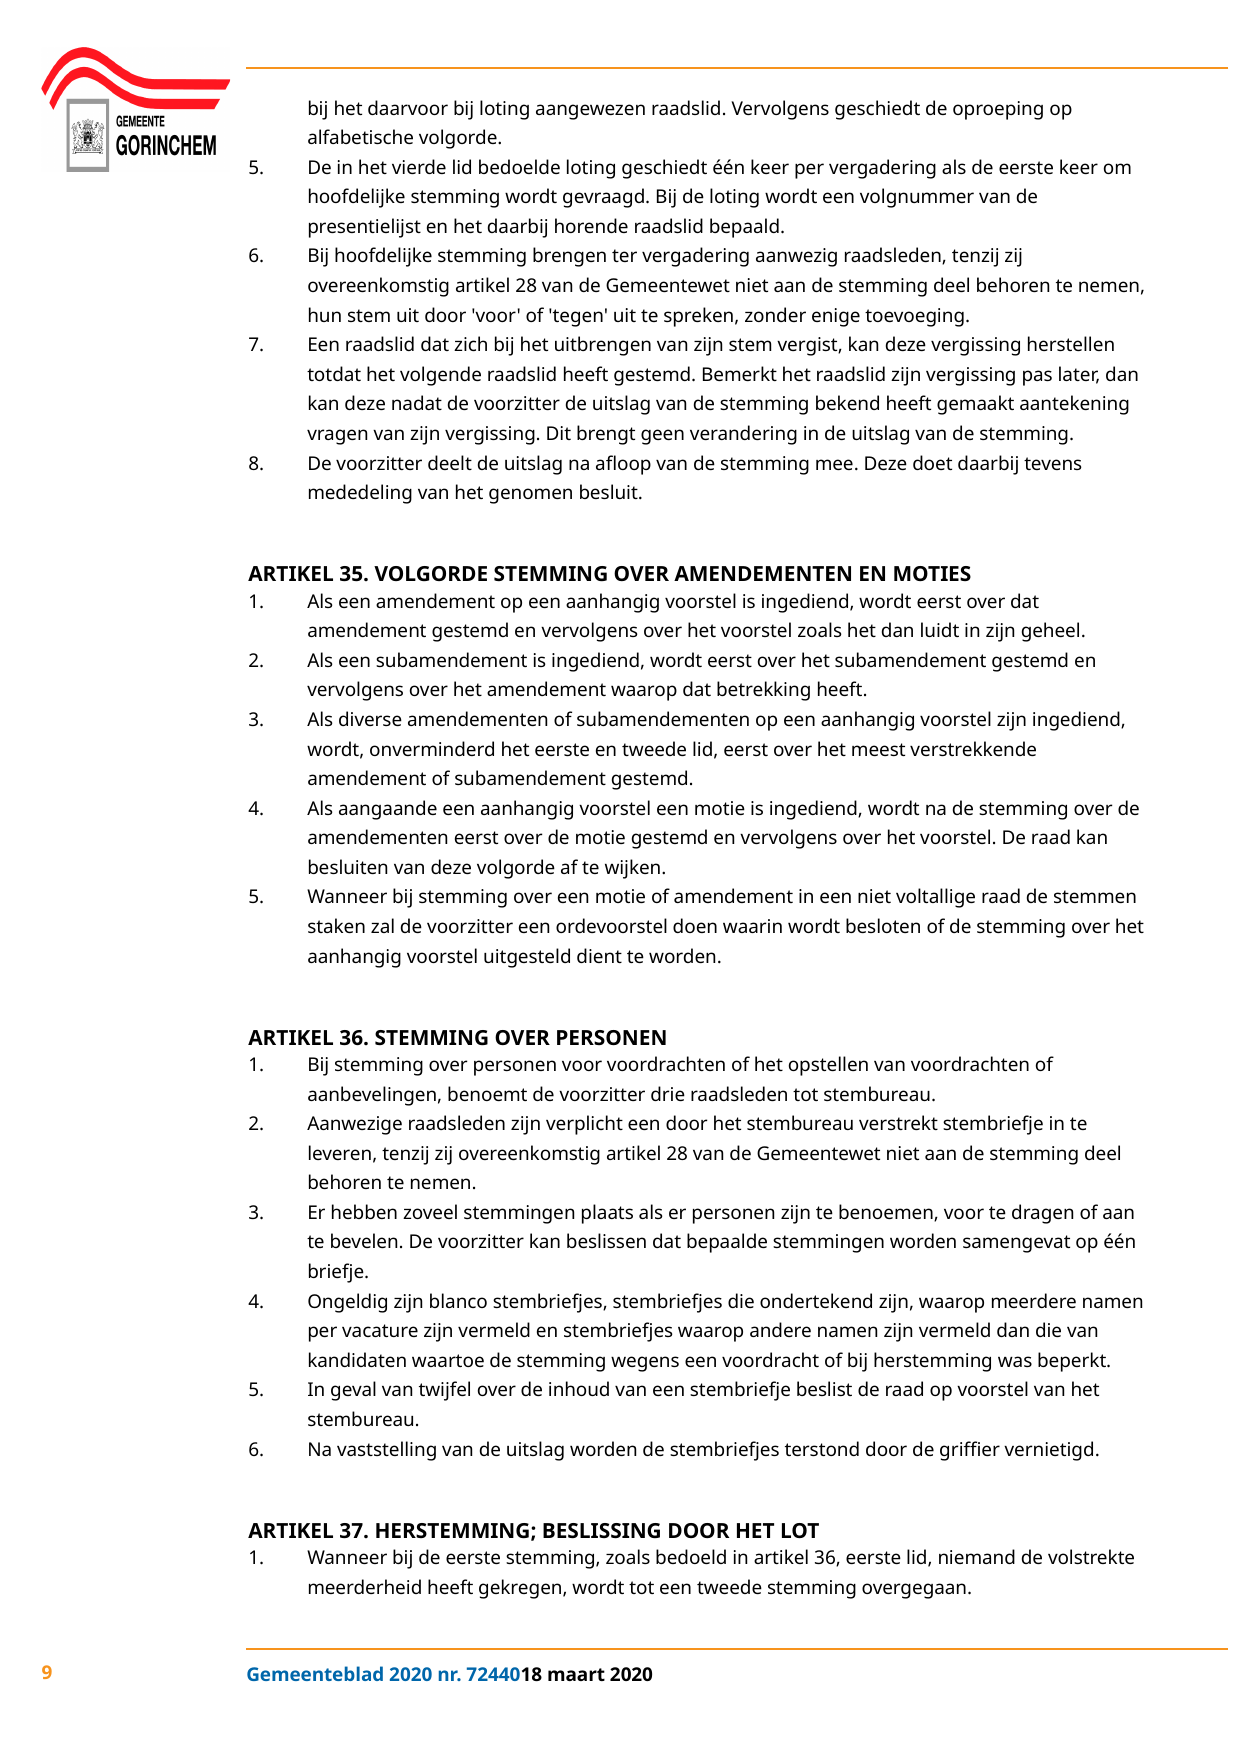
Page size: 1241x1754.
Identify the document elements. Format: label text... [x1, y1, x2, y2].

list Wanneer bij de eerste stemming, zoals bedoeld in artikel 36, eerste lid, niemand de volstrekte meerderheid heeft gekregen, wordt tot een tweede stemming overgegaan. [248, 1544, 1152, 1599]
list Wanneer bij stemming over een motie of amendement in een niet voltallige raad de stemmen staken zal de voorzitter een ordevoorstel doen waarin wordt besloten of de stemming over het aanhangig voorstel uitgesteld dient te worden. [248, 884, 1152, 968]
list In geval van twijfel over de inhoud van een stembriefje beslist de raad op voorstel van het stembureau. [248, 1377, 1152, 1432]
list De in het vierde lid bedoelde loting geschiedt één keer per vergadering als de eerste keer om hoofdelijke stemming wordt gevraagd. Bij de loting wordt een volgnummer van de presentielijst en het daarbij horende raadslid bepaald. [248, 154, 1152, 239]
list Als aangaande een aanhangig voorstel een motie is ingediend, wordt na de stemming over de amendementen eerst over de motie gestemd en vervolgens over het voorstel. De raad kan besluiten van deze volgorde af te wijken. [248, 795, 1152, 880]
list Als een amendement op een aanhangig voorstel is ingediend, wordt eerst over dat amendement gestemd en vervolgens over het voorstel zoals het dan luidt in zijn geheel. [248, 588, 1152, 643]
list Ongeldig zijn blanco stembriefjes, stembriefjes die ondertekend zijn, waarop meerdere namen per vacature zijn vermeld en stembriefjes waarop andere namen zijn vermeld dan die van kandidaten waartoe de stemming wegens een voordracht of bij herstemming was beperkt. [248, 1288, 1152, 1373]
list Een raadslid dat zich bij het uitbrengen van zijn stem vergist, kan deze vergissing herstellen totdat het volgende raadslid heeft gestemd. Bemerkt het raadslid zijn vergissing pas later, dan kan deze nadat de voorzitter de uitslag van de stemming bekend heeft gemaakt aantekening vragen van zijn vergissing. Dit brengt geen verandering in de uitslag van de stemming. [248, 331, 1152, 446]
text ARTIKEL 36. STEMMING OVER PERSONEN [248, 1023, 1152, 1051]
list Bij stemming over personen voor voordrachten of het opstellen van voordrachten of aanbevelingen, benoemt de voorzitter drie raadsleden tot stembureau. [248, 1051, 1152, 1107]
list Als een subamendement is ingediend, wordt eerst over het subamendement gestemd en vervolgens over het amendement waarop dat betrekking heeft. [248, 647, 1152, 702]
text ARTIKEL 35. VOLGORDE STEMMING OVER AMENDEMENTEN EN MOTIES [248, 559, 1152, 588]
picture [41, 47, 231, 172]
text ARTIKEL 37. HERSTEMMING; BESLISSING DOOR HET LOT [248, 1516, 1152, 1544]
list Na vaststelling van de uitslag worden de stembriefjes terstond door de griffier vernietigd. [248, 1436, 1152, 1462]
list Er hebben zoveel stemmingen plaats als er personen zijn te benoemen, voor te dragen of aan te bevelen. De voorzitter kan beslissen dat bepaalde stemmingen worden samengevat op één briefje. [248, 1199, 1152, 1284]
list Aanwezige raadsleden zijn verplicht een door het stembureau verstrekt stembriefje in te leveren, tenzij zij overeenkomstig artikel 28 van de Gemeentewet niet aan de stemming deel behoren te nemen. [248, 1110, 1152, 1195]
list bij het daarvoor bij loting aangewezen raadslid. Vervolgens geschiedt de oproeping op alfabetische volgorde. [248, 95, 1152, 150]
list Als diverse amendementen of subamendementen op een aanhangig voorstel zijn ingediend, wordt, onverminderd het eerste en tweede lid, eerst over het meest verstrekkende amendement of subamendement gestemd. [248, 706, 1152, 791]
list Bij hoofdelijke stemming brengen ter vergadering aanwezig raadsleden, tenzij zij overeenkomstig artikel 28 van de Gemeentewet niet aan de stemming deel behoren te nemen, hun stem uit door 'voor' of 'tegen' uit te spreken, zonder enige toevoeging. [248, 243, 1152, 328]
list De voorzitter deelt de uitslag na afloop van de stemming mee. Deze doet daarbij tevens mededeling van het genomen besluit. [248, 450, 1152, 505]
